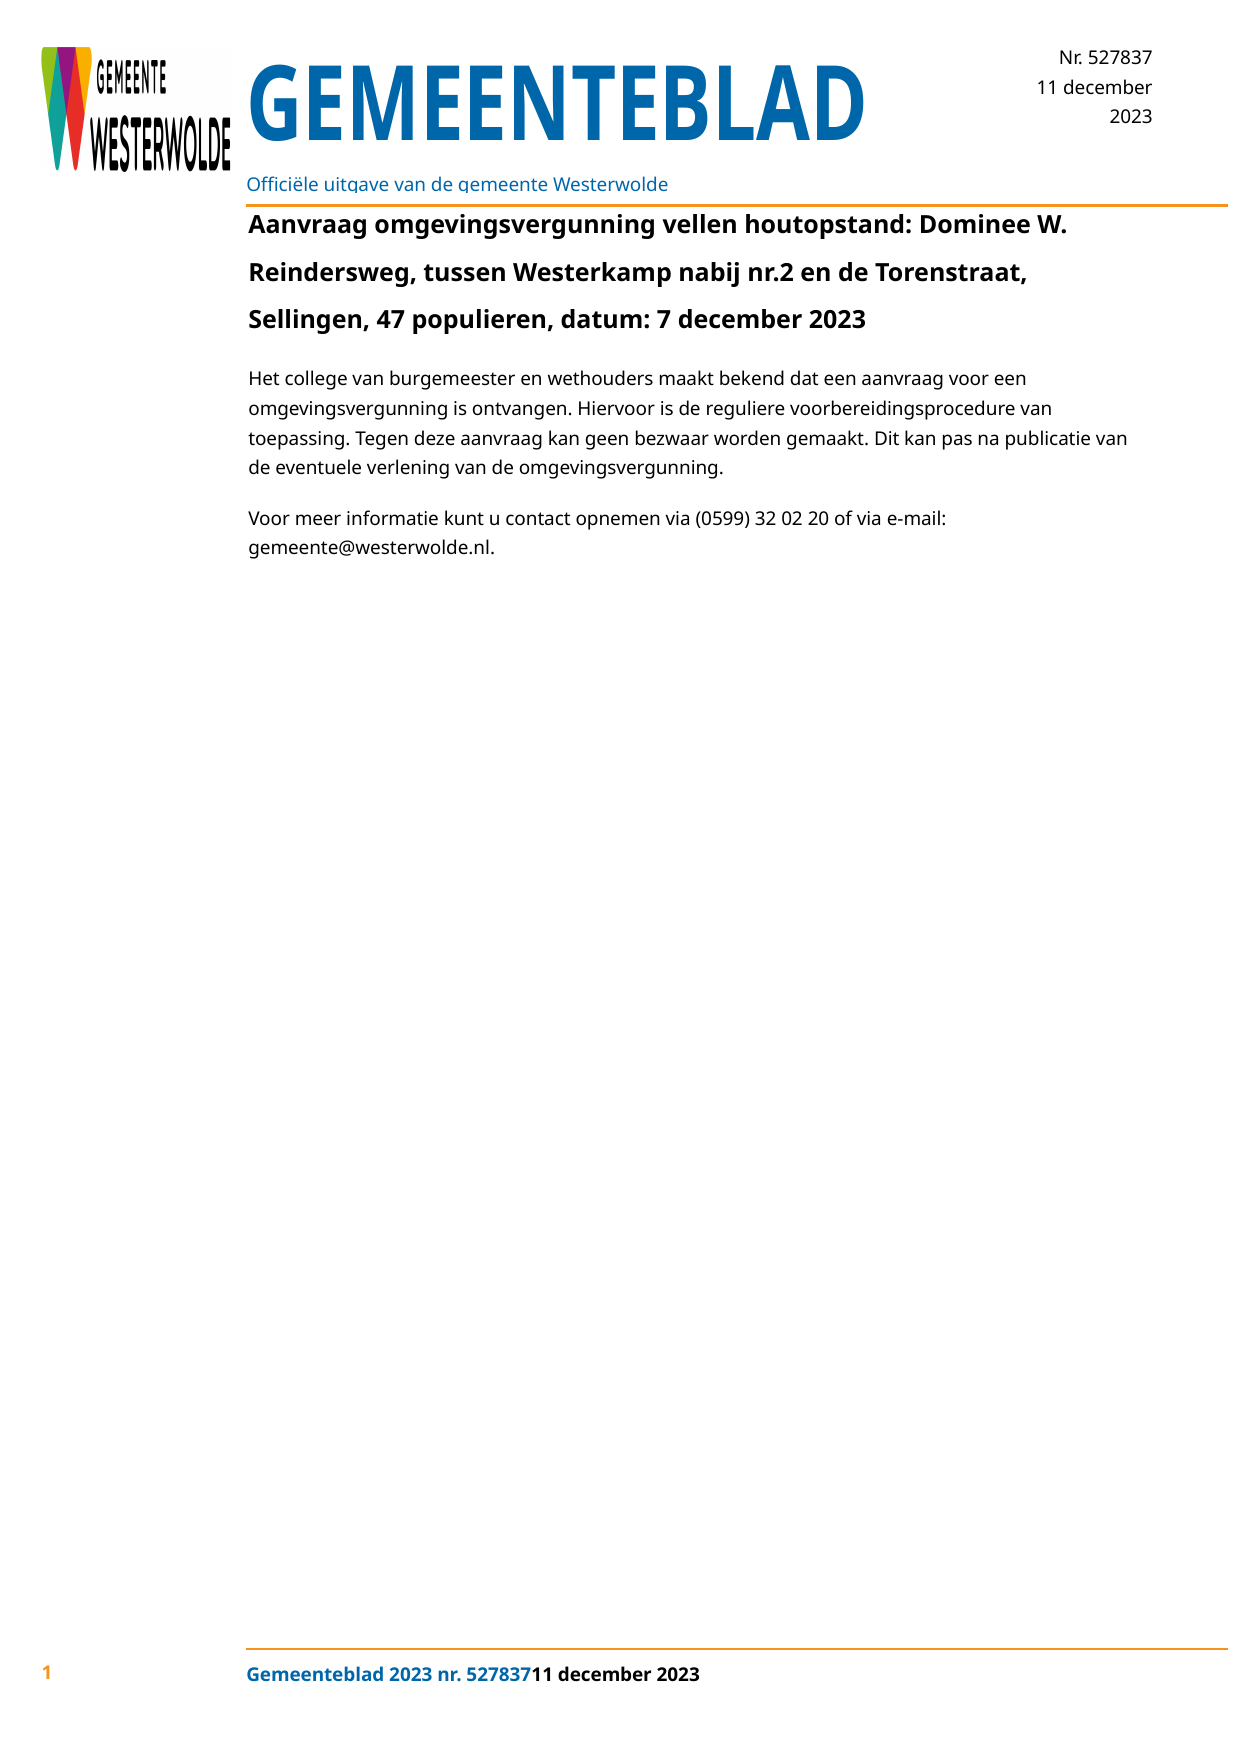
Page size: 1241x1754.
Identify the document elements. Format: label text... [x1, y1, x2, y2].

picture [41, 47, 231, 172]
text Voor meer informatie kunt u contact opnemen via (0599) 32 02 20 of via e-mail: gemeente@westerwolde.nl. [248, 505, 1152, 560]
text Aanvraag omgevingsvergunning vellen houtopstand: Dominee W. Reindersweg, tussen Westerkamp nabij nr.2 en de Torenstraat, Sellingen, 47 populieren, datum: 7 december 2023 [248, 207, 1152, 336]
text Het college van burgemeester en wethouders maakt bekend dat een aanvraag voor een omgevingsvergunning is ontvangen. Hiervoor is de reguliere voorbereidingsprocedure van toepassing. Tegen deze aanvraag kan geen bezwaar worden gemaakt. Dit kan pas na publicatie van de eventuele verlening van de omgevingsvergunning. [248, 366, 1152, 480]
